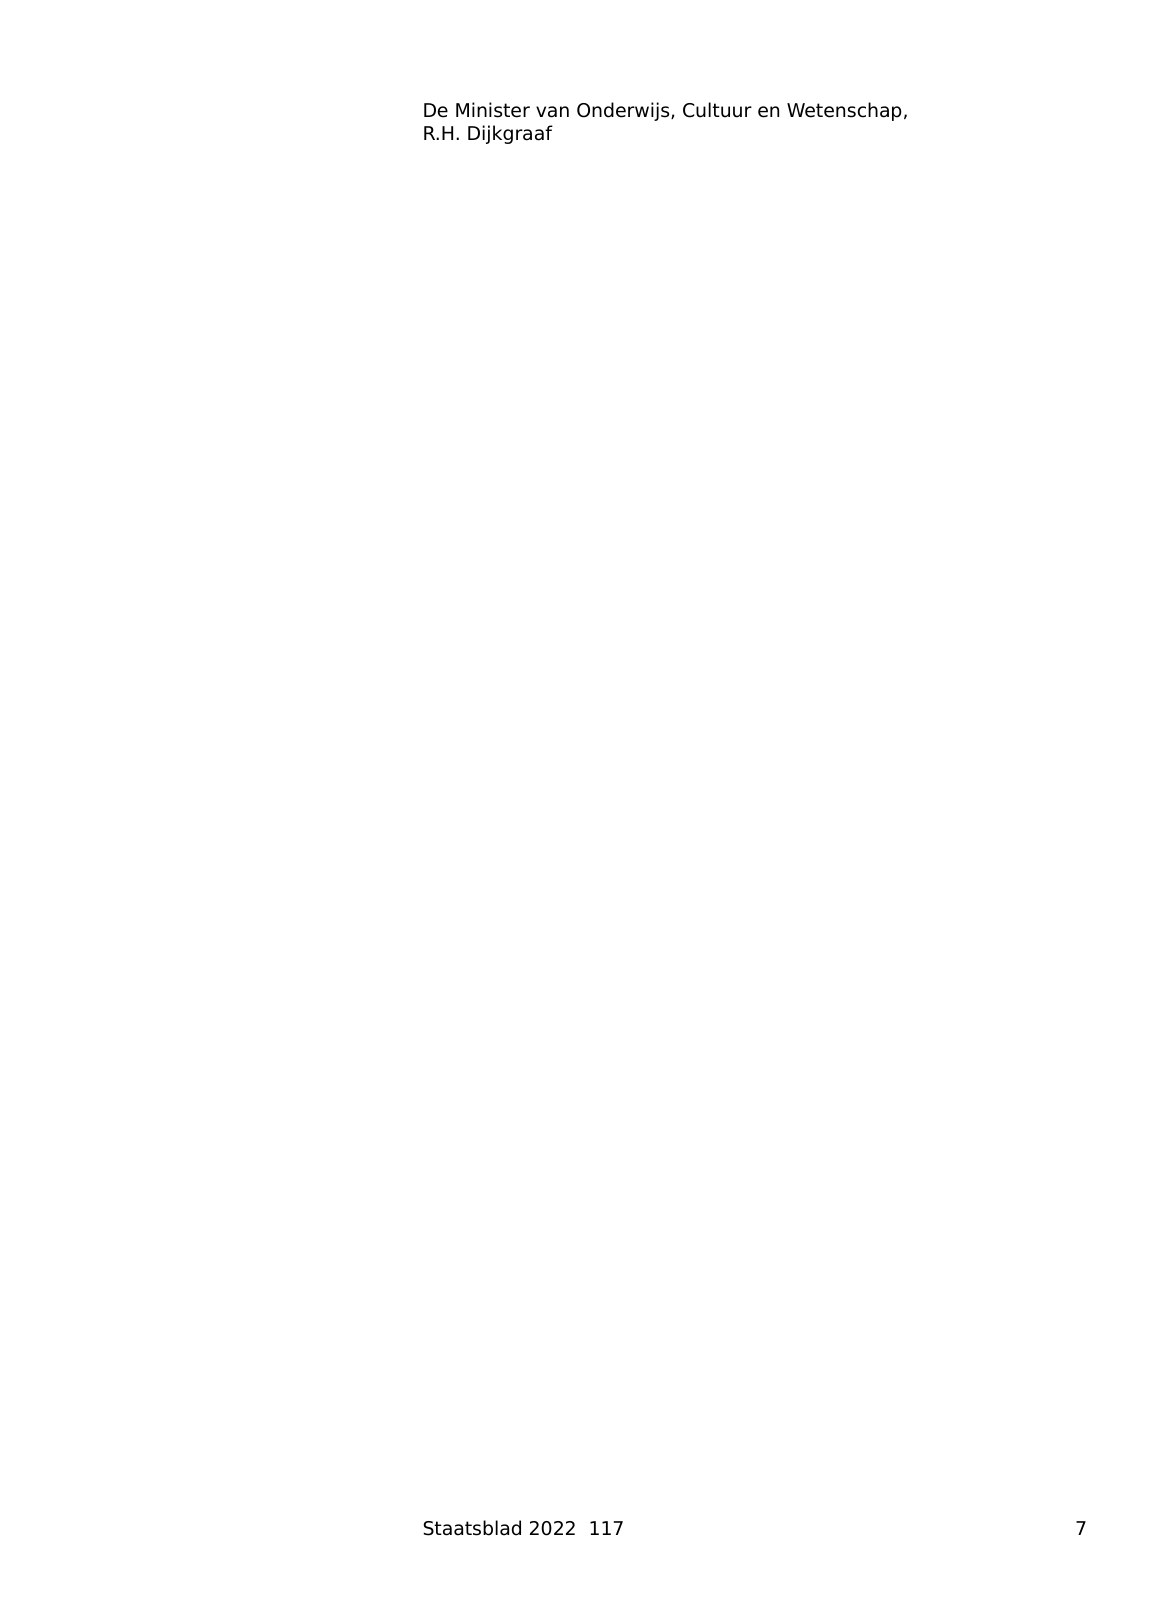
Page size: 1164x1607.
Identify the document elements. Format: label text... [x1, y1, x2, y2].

text De Minister van Onderwijs, Cultuur en Wetenschap, R.H. Dijkgraaf [422, 100, 1087, 144]
